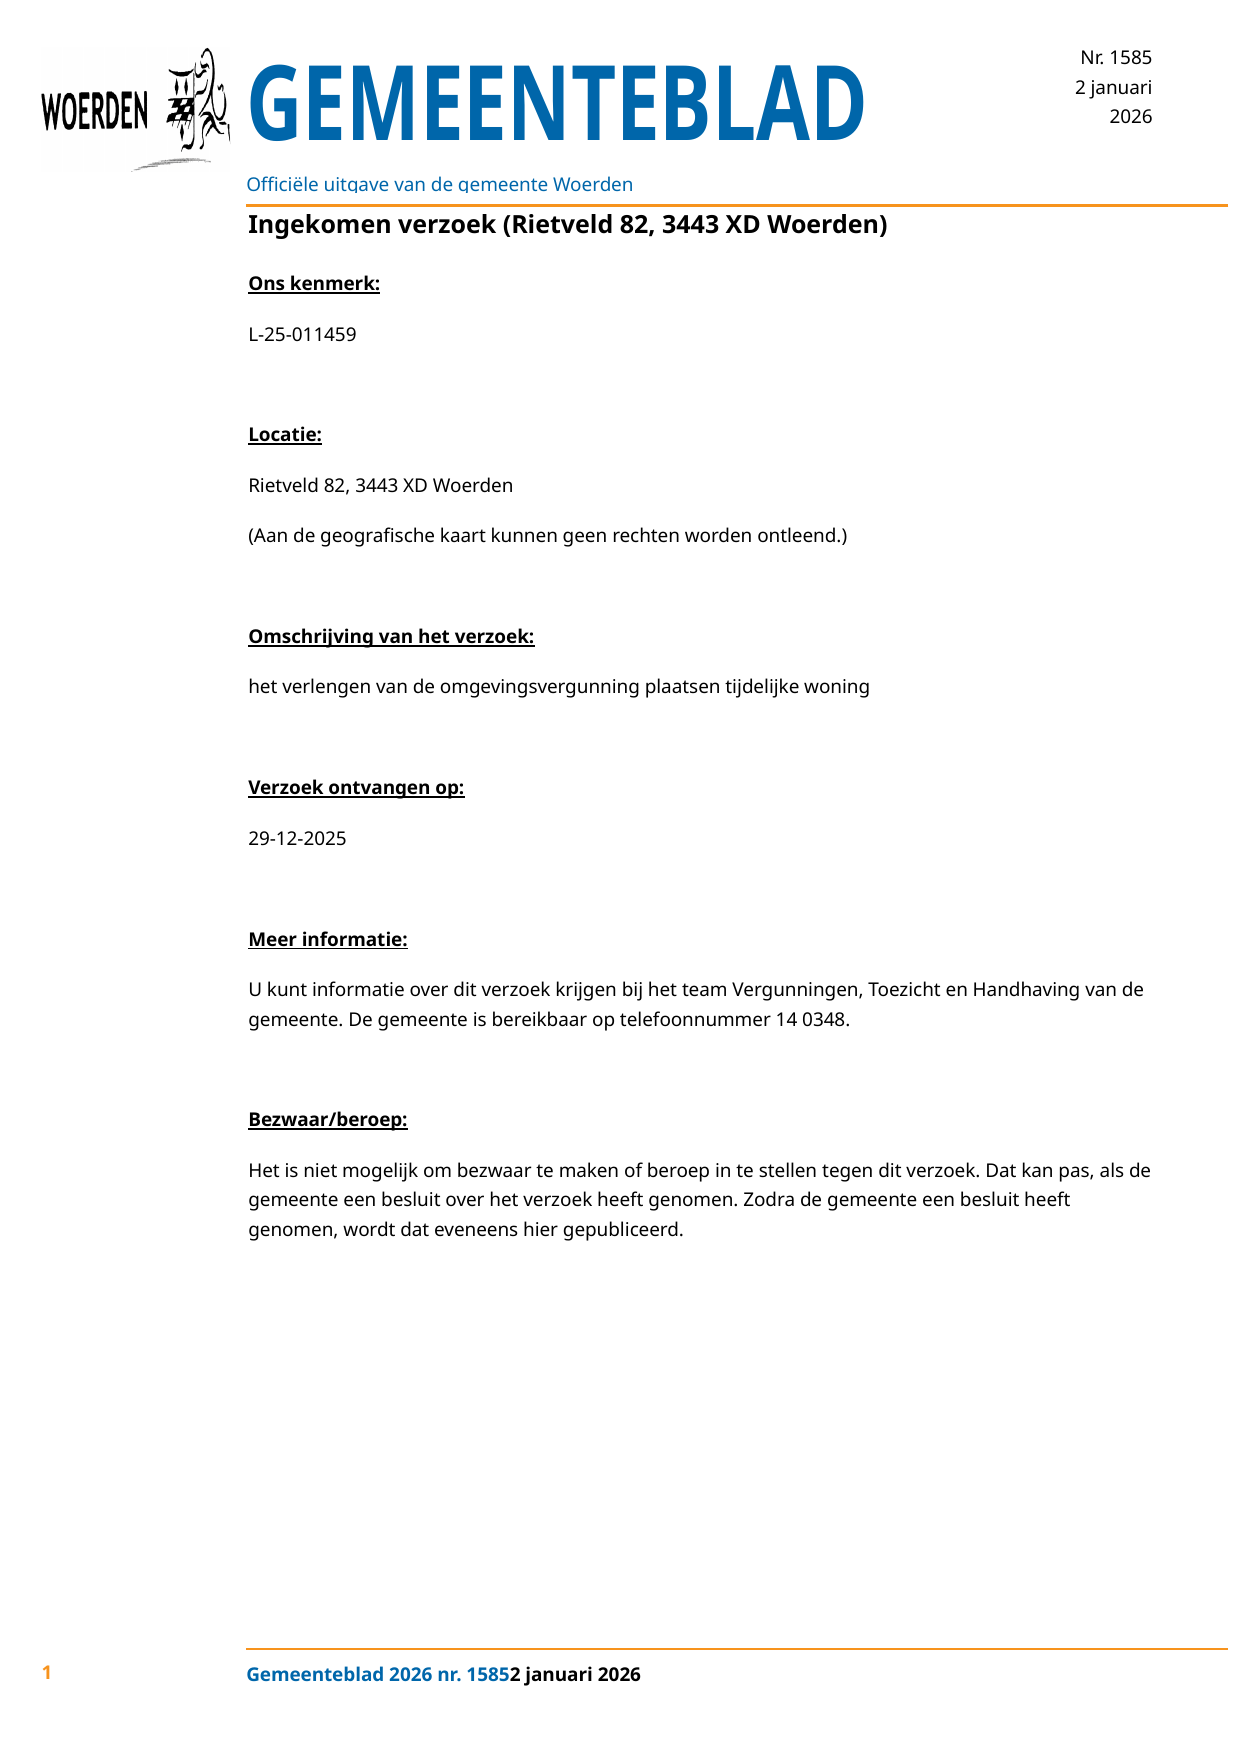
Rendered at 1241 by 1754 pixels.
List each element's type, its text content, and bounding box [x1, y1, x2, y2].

text Verzoek ontvangen op: [248, 774, 1152, 800]
text 29-12-2025 [248, 825, 1152, 851]
text Rietveld 82, 3443 XD Woerden [248, 472, 1152, 498]
text (Aan de geografische kaart kunnen geen rechten worden ontleend.) [248, 522, 1152, 548]
text Meer informatie: [248, 926, 1152, 951]
text L-25-011459 [248, 321, 1152, 346]
text Ingekomen verzoek (Rietveld 82, 3443 XD Woerden) [248, 207, 1152, 241]
text Bezwaar/beroep: [248, 1107, 1152, 1132]
text U kunt informatie over dit verzoek krijgen bij het team Vergunningen, Toezicht en Handhaving van de gemeente. De gemeente is bereikbaar op telefoonnummer 14 0348. [248, 976, 1152, 1031]
text Het is niet mogelijk om bezwaar te maken of beroep in te stellen tegen dit verzoek. Dat kan pas, als de gemeente een besluit over het verzoek heeft genomen. Zodra de gemeente een besluit heeft genomen, wordt dat eveneens hier gepubliceerd. [248, 1157, 1152, 1242]
text Ons kenmerk: [248, 270, 1152, 296]
text Omschrijving van het verzoek: [248, 623, 1152, 649]
text Locatie: [248, 422, 1152, 447]
picture [41, 47, 231, 172]
text het verlengen van de omgevingsvergunning plaatsen tijdelijke woning [248, 674, 1152, 699]
